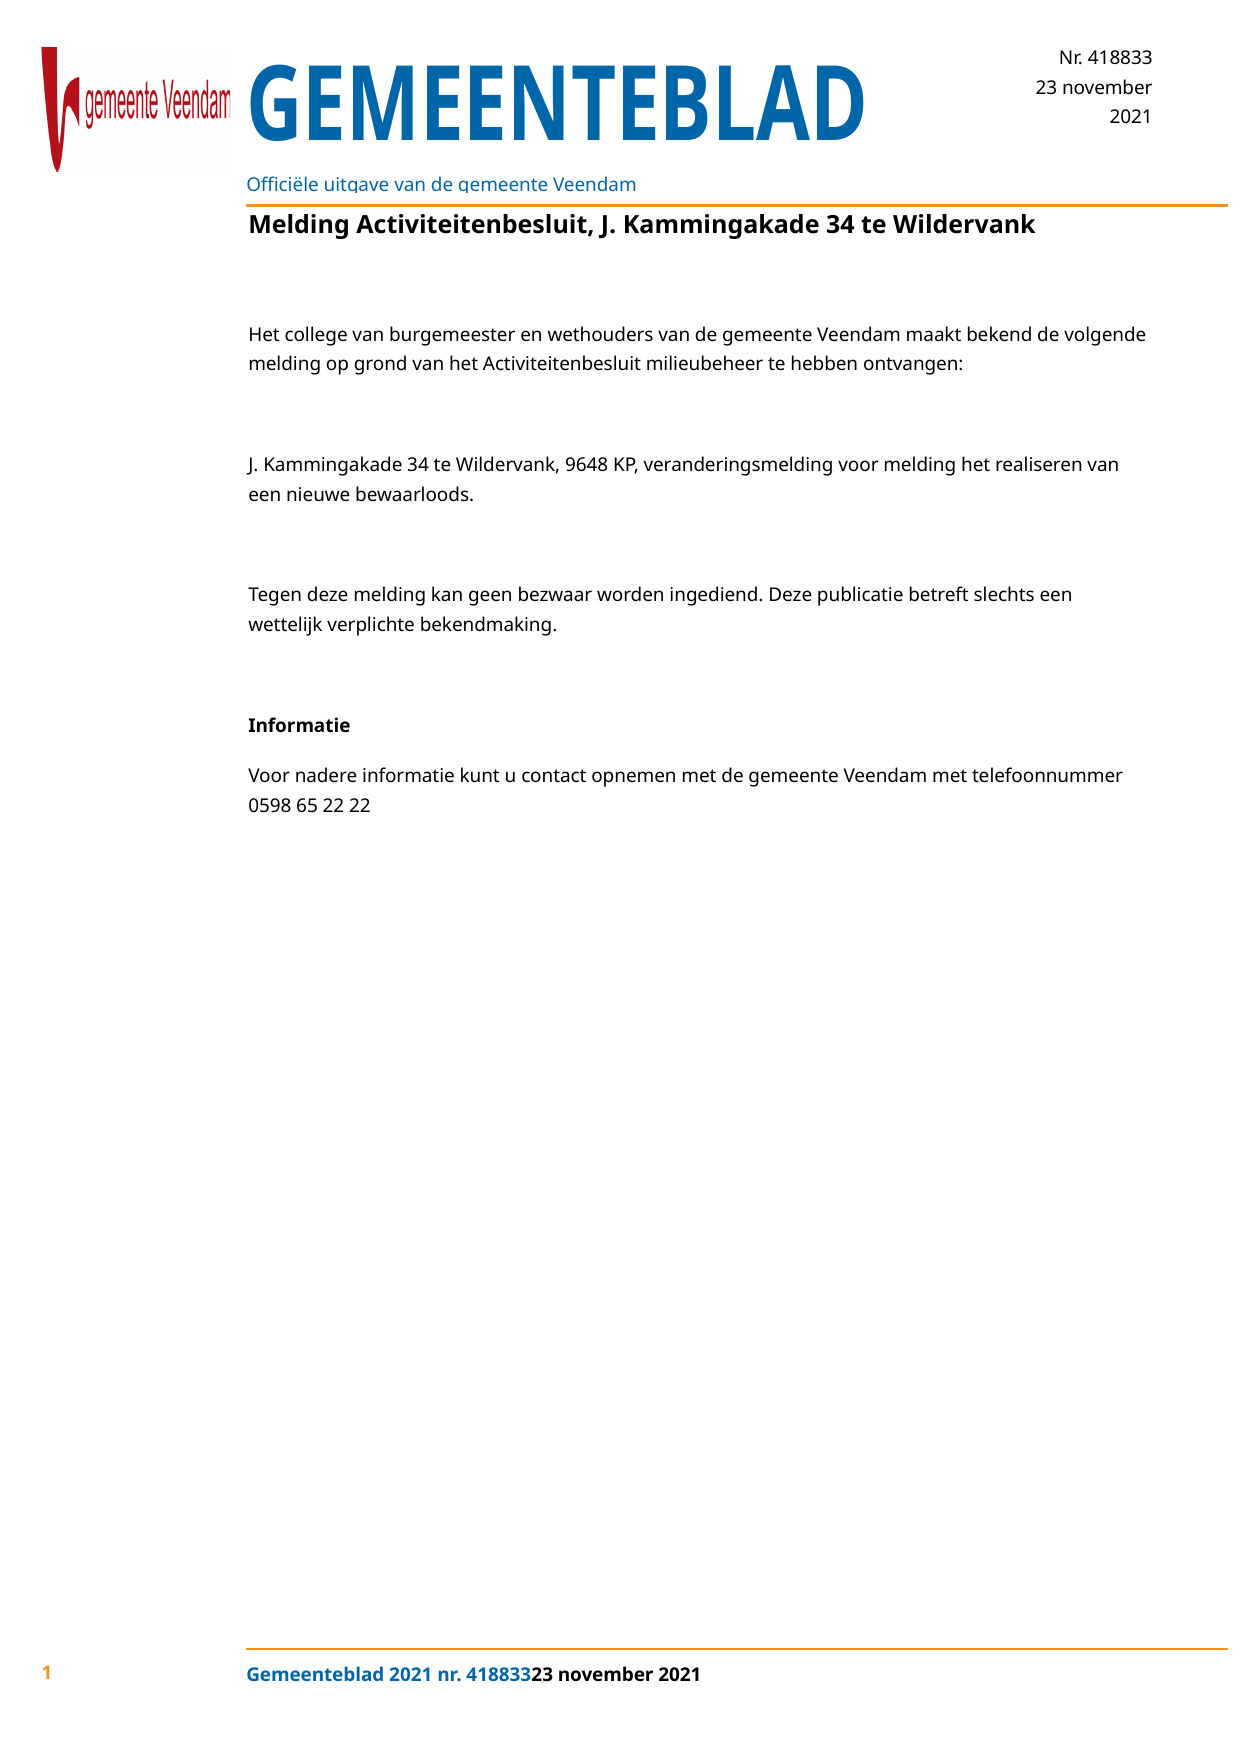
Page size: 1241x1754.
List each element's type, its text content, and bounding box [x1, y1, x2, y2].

picture [41, 47, 231, 172]
text Informatie [248, 712, 1152, 738]
text Melding Activiteitenbesluit, J. Kammingakade 34 te Wildervank [248, 207, 1152, 241]
text J. Kammingakade 34 te Wildervank, 9648 KP, veranderingsmelding voor melding het realiseren van een nieuwe bewaarloods. [248, 451, 1152, 506]
text Voor nadere informatie kunt u contact opnemen met de gemeente Veendam met telefoonnummer 0598 65 22 22 [248, 762, 1152, 818]
text Tegen deze melding kan geen bezwaar worden ingediend. Deze publicatie betreft slechts een wettelijk verplichte bekendmaking. [248, 582, 1152, 637]
text Het college van burgemeester en wethouders van de gemeente Veendam maakt bekend de volgende melding op grond van het Activiteitenbesluit milieubeheer te hebben ontvangen: [248, 321, 1152, 376]
